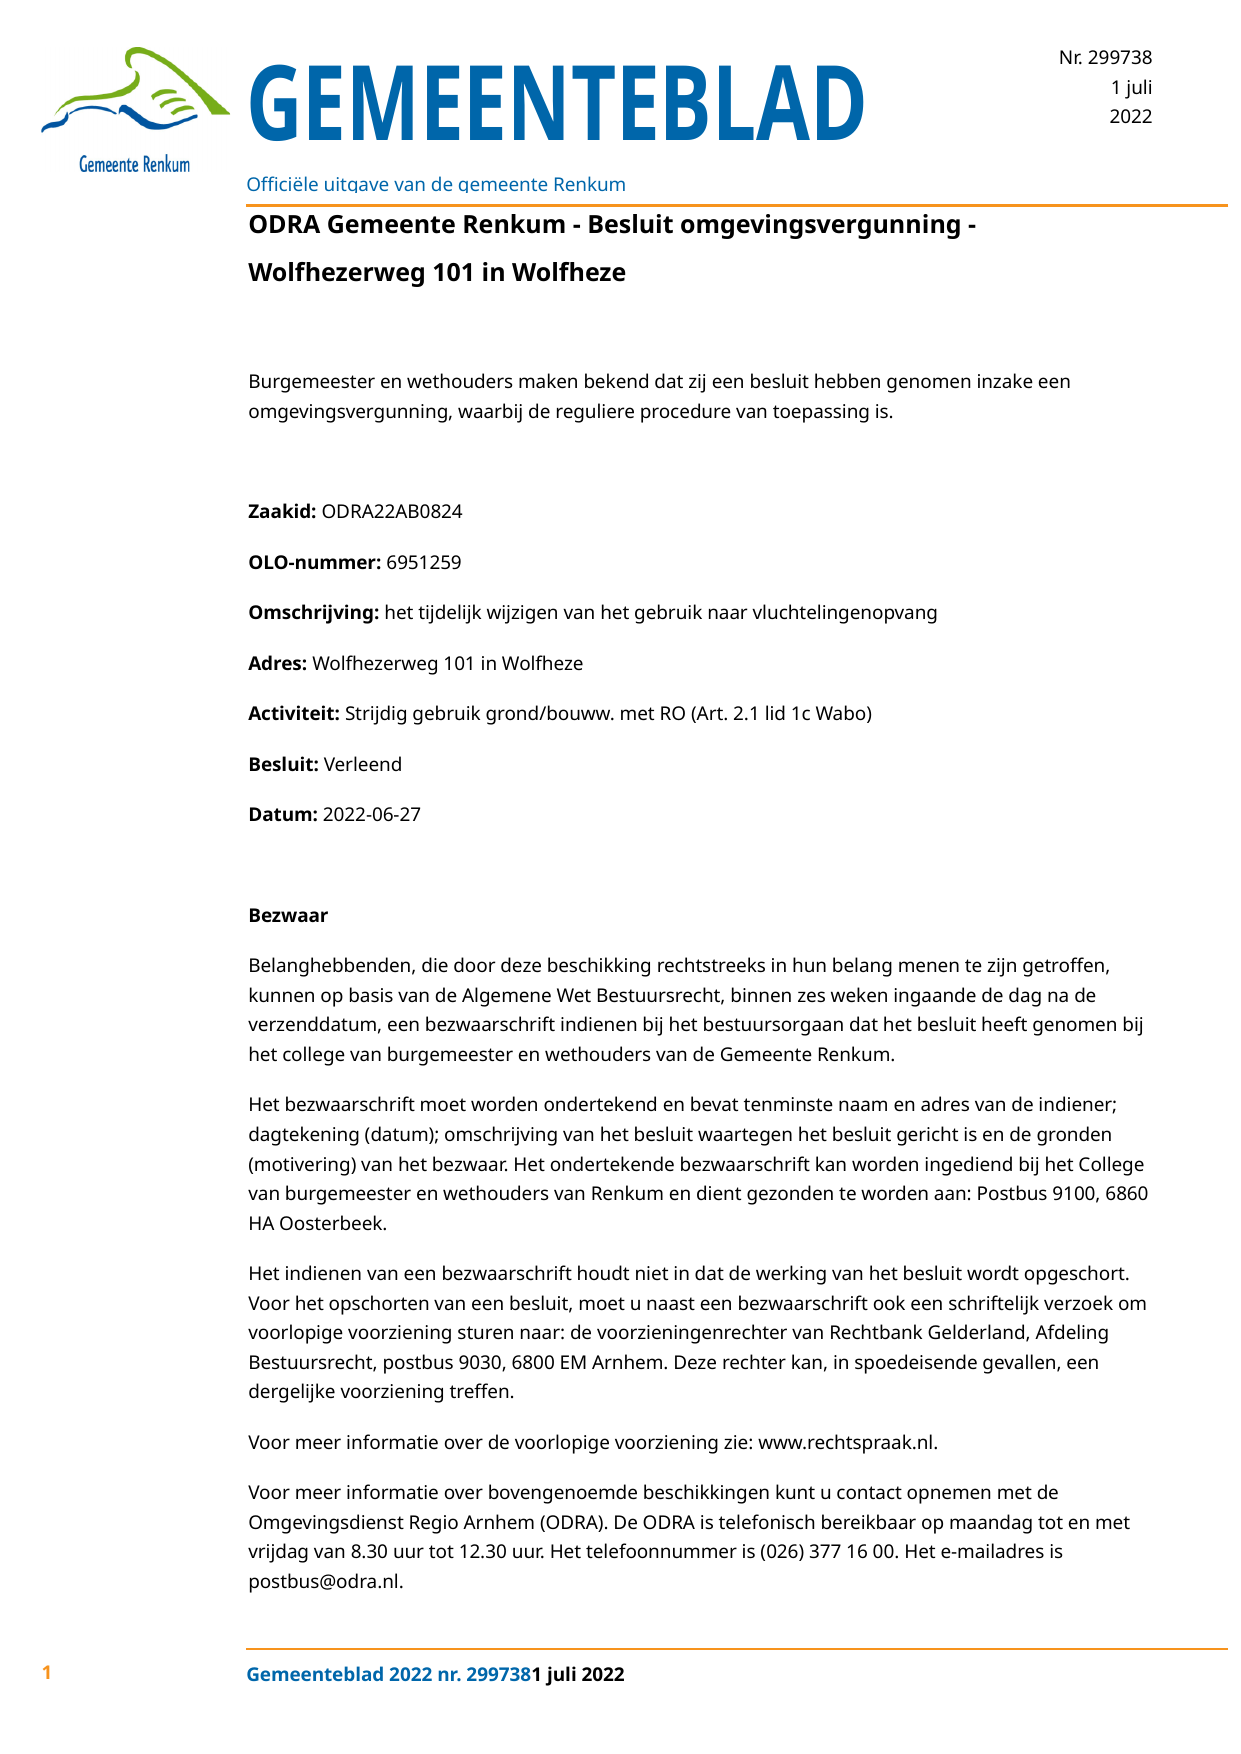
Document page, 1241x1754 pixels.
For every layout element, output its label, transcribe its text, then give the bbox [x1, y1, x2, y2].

text ODRA Gemeente Renkum - Besluit omgevingsvergunning - Wolfhezerweg 101 in Wolfheze [248, 207, 1152, 288]
text OLO-nummer: 6951259 [248, 549, 1152, 575]
text Activiteit: Strijdig gebruik grond/bouww. met RO (Art. 2.1 lid 1c Wabo) [248, 700, 1152, 726]
text Adres: Wolfhezerweg 101 in Wolfheze [248, 650, 1152, 676]
text Het bezwaarschrift moet worden ondertekend en bevat tenminste naam en adres van de indiener; dagtekening (datum); omschrijving van het besluit waartegen het besluit gericht is en de gronden (motivering) van het bezwaar. Het ondertekende bezwaarschrift kan worden ingediend bij het College van burgemeester en wethouders van Renkum en dient gezonden te worden aan: Postbus 9100, 6860 HA Oosterbeek. [248, 1092, 1152, 1236]
text Omschrijving: het tijdelijk wijzigen van het gebruik naar vluchtelingenopvang [248, 599, 1152, 625]
text Zaakid: ODRA22AB0824 [248, 499, 1152, 524]
text Voor meer informatie over de voorlopige voorziening zie: www.rechtspraak.nl. [248, 1429, 1152, 1455]
text Bezwaar [248, 902, 1152, 928]
picture [41, 47, 231, 172]
text Datum: 2022-06-27 [248, 801, 1152, 827]
text Voor meer informatie over bovengenoemde beschikkingen kunt u contact opnemen met de Omgevingsdienst Regio Arnhem (ODRA). De ODRA is telefonisch bereikbaar op maandag tot en met vrijdag van 8.30 uur tot 12.30 uur. Het telefoonnummer is (026) 377 16 00. Het e-mailadres is postbus@odra.nl. [248, 1479, 1152, 1594]
text Het indienen van een bezwaarschrift houdt niet in dat de werking van het besluit wordt opgeschort. Voor het opschorten van een besluit, moet u naast een bezwaarschrift ook een schriftelijk verzoek om voorlopige voorziening sturen naar: de voorzieningenrechter van Rechtbank Gelderland, Afdeling Bestuursrecht, postbus 9030, 6800 EM Arnhem. Deze rechter kan, in spoedeisende gevallen, een dergelijke voorziening treffen. [248, 1260, 1152, 1404]
text Belanghebbenden, die door deze beschikking rechtstreeks in hun belang menen te zijn getroffen, kunnen op basis van de Algemene Wet Bestuursrecht, binnen zes weken ingaande de dag na de verzenddatum, een bezwaarschrift indienen bij het bestuursorgaan dat het besluit heeft genomen bij het college van burgemeester en wethouders van de Gemeente Renkum. [248, 952, 1152, 1067]
text Burgemeester en wethouders maken bekend dat zij een besluit hebben genomen inzake een omgevingsvergunning, waarbij de reguliere procedure van toepassing is. [248, 368, 1152, 424]
text Besluit: Verleend [248, 751, 1152, 777]
